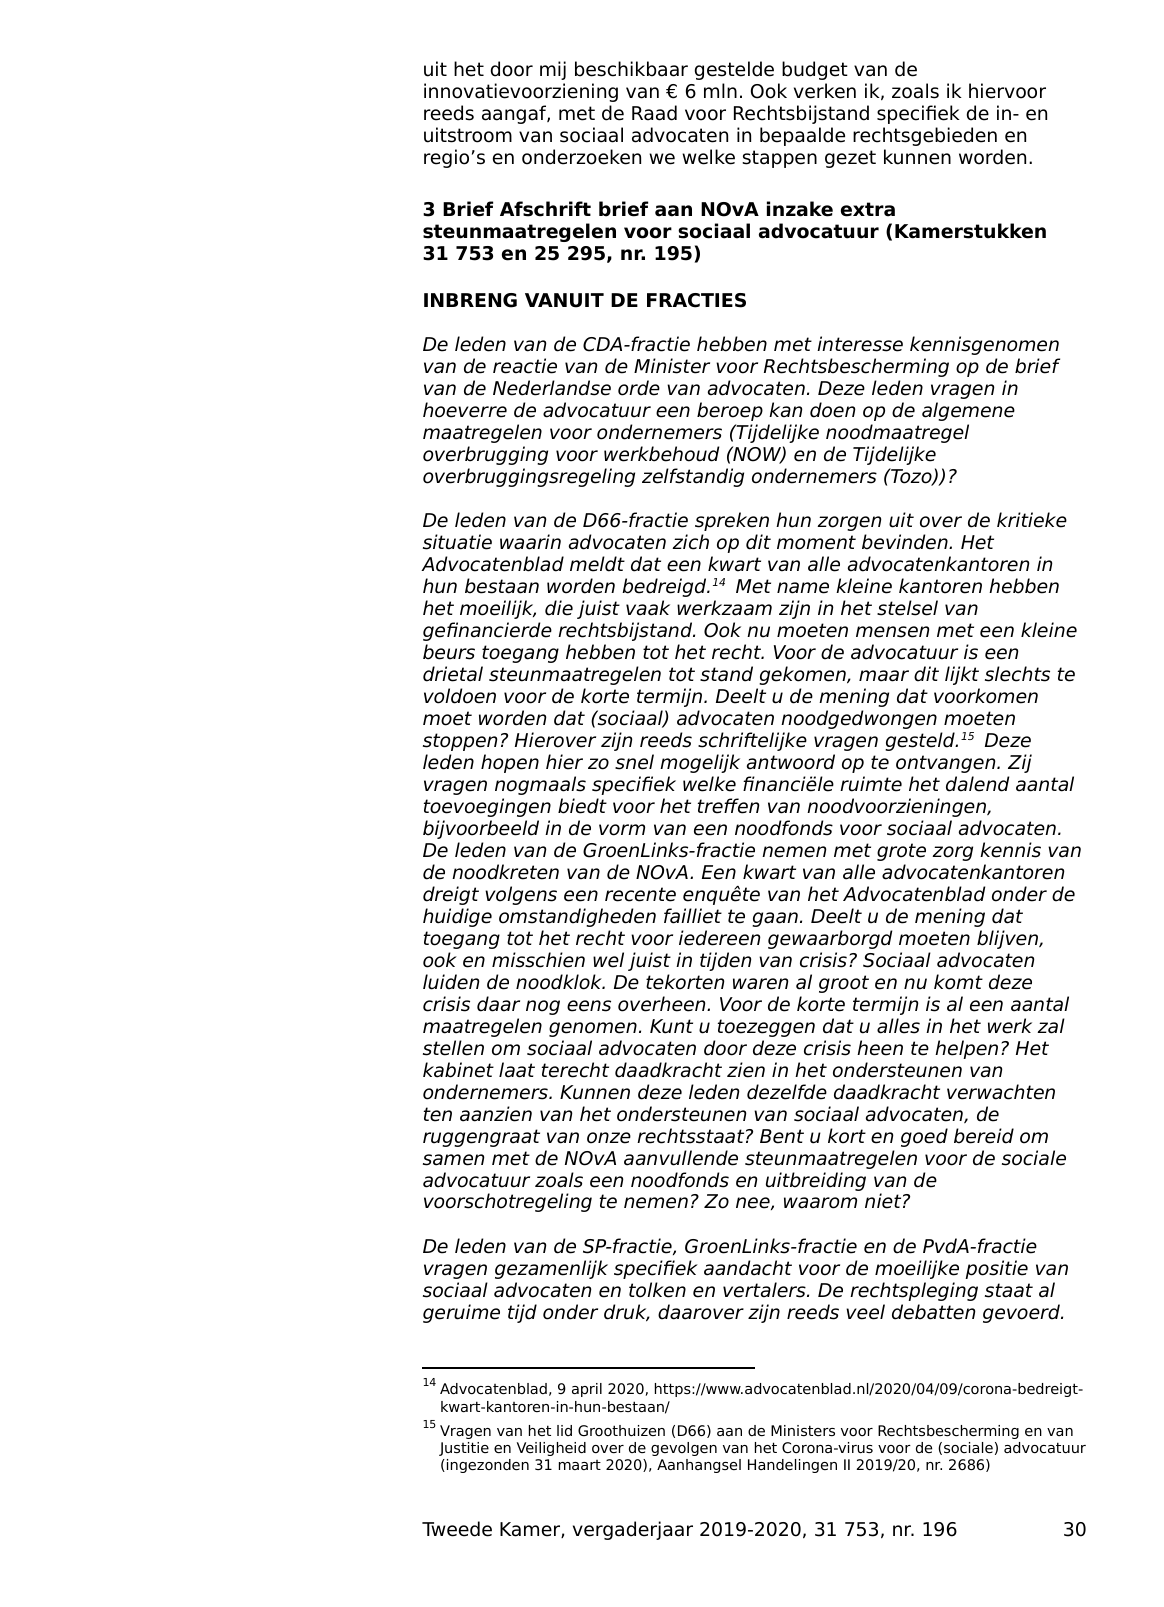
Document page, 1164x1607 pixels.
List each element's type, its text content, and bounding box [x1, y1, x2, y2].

text uit het door mij beschikbaar gestelde budget van de innovatievoorziening van € 6 mln. Ook verken ik, zoals ik hiervoor reeds aangaf, met de Raad voor Rechtsbijstand specifiek de in- en uitstroom van sociaal advocaten in bepaalde rechtsgebieden en regio’s en onderzoeken we welke stappen gezet kunnen worden. [422, 59, 1087, 169]
text De leden van de D66-fractie spreken hun zorgen uit over de kritieke situatie waarin advocaten zich op dit moment bevinden. Het Advocatenblad meldt dat een kwart van alle advocatenkantoren in hun bestaan worden bedreigd. Met name kleine kantoren hebben het moeilijk, die juist vaak werkzaam zijn in het stelsel van gefinancierde rechtsbijstand. Ook nu moeten mensen met een kleine beurs toegang hebben tot het recht. Voor de advocatuur is een drietal steunmaatregelen tot stand gekomen, maar dit lijkt slechts te voldoen voor de korte termijn. Deelt u de mening dat voorkomen moet worden dat (sociaal) advocaten noodgedwongen moeten stoppen? Hierover zijn reeds schriftelijke vragen gesteld. Deze leden hopen hier zo snel mogelijk antwoord op te ontvangen. Zij vragen nogmaals specifiek welke financiële ruimte het dalend aantal toevoegingen biedt voor het treffen van noodvoorzieningen, bijvoorbeeld in de vorm van een noodfonds voor sociaal advocaten. [422, 510, 1087, 840]
text Vragen van het lid Groothuizen (D66) aan de Ministers voor Rechtsbescherming en van Justitie en Veiligheid over de gevolgen van het Corona-virus voor de (sociale) advocatuur (ingezonden 31 maart 2020), Aanhangsel Handelingen II 2019/20, nr. 2686) [422, 1418, 1087, 1474]
text De leden van de CDA-fractie hebben met interesse kennisgenomen van de reactie van de Minister voor Rechtsbescherming op de brief van de Nederlandse orde van advocaten. Deze leden vragen in hoeverre de advocatuur een beroep kan doen op de algemene maatregelen voor ondernemers (Tijdelijke noodmaatregel overbrugging voor werkbehoud (NOW) en de Tijdelijke overbruggingsregeling zelfstandig ondernemers (Tozo))? [422, 334, 1087, 488]
subtitle INBRENG VANUIT DE FRACTIES [422, 290, 1087, 312]
text De leden van de SP-fractie, GroenLinks-fractie en de PvdA-fractie vragen gezamenlijk specifiek aandacht voor de moeilijke positie van sociaal advocaten en tolken en vertalers. De rechtspleging staat al geruime tijd onder druk, daarover zijn reeds veel debatten gevoerd. [422, 1236, 1087, 1323]
text Advocatenblad, 9 april 2020, https://www.advocatenblad.nl/2020/04/09/corona-bedreigt-kwart-kantoren-in-hun-bestaan/ [422, 1377, 1087, 1416]
text De leden van de GroenLinks-fractie nemen met grote zorg kennis van de noodkreten van de NOvA. Een kwart van alle advocatenkantoren dreigt volgens een recente enquête van het Advocatenblad onder de huidige omstandigheden failliet te gaan. Deelt u de mening dat toegang tot het recht voor iedereen gewaarborgd moeten blijven, ook en misschien wel juist in tijden van crisis? Sociaal advocaten luiden de noodklok. De tekorten waren al groot en nu komt deze crisis daar nog eens overheen. Voor de korte termijn is al een aantal maatregelen genomen. Kunt u toezeggen dat u alles in het werk zal stellen om sociaal advocaten door deze crisis heen te helpen? Het kabinet laat terecht daadkracht zien in het ondersteunen van ondernemers. Kunnen deze leden dezelfde daadkracht verwachten ten aanzien van het ondersteunen van sociaal advocaten, de ruggengraat van onze rechtsstaat? Bent u kort en goed bereid om samen met de NOvA aanvullende steunmaatregelen voor de sociale advocatuur zoals een noodfonds en uitbreiding van de voorschotregeling te nemen? Zo nee, waarom niet? [422, 840, 1087, 1213]
subtitle 3 Brief Afschrift brief aan NOvA inzake extra steunmaatregelen voor sociaal advocatuur (Kamerstukken 31 753 en 25 295, nr. 195) [422, 199, 1087, 265]
